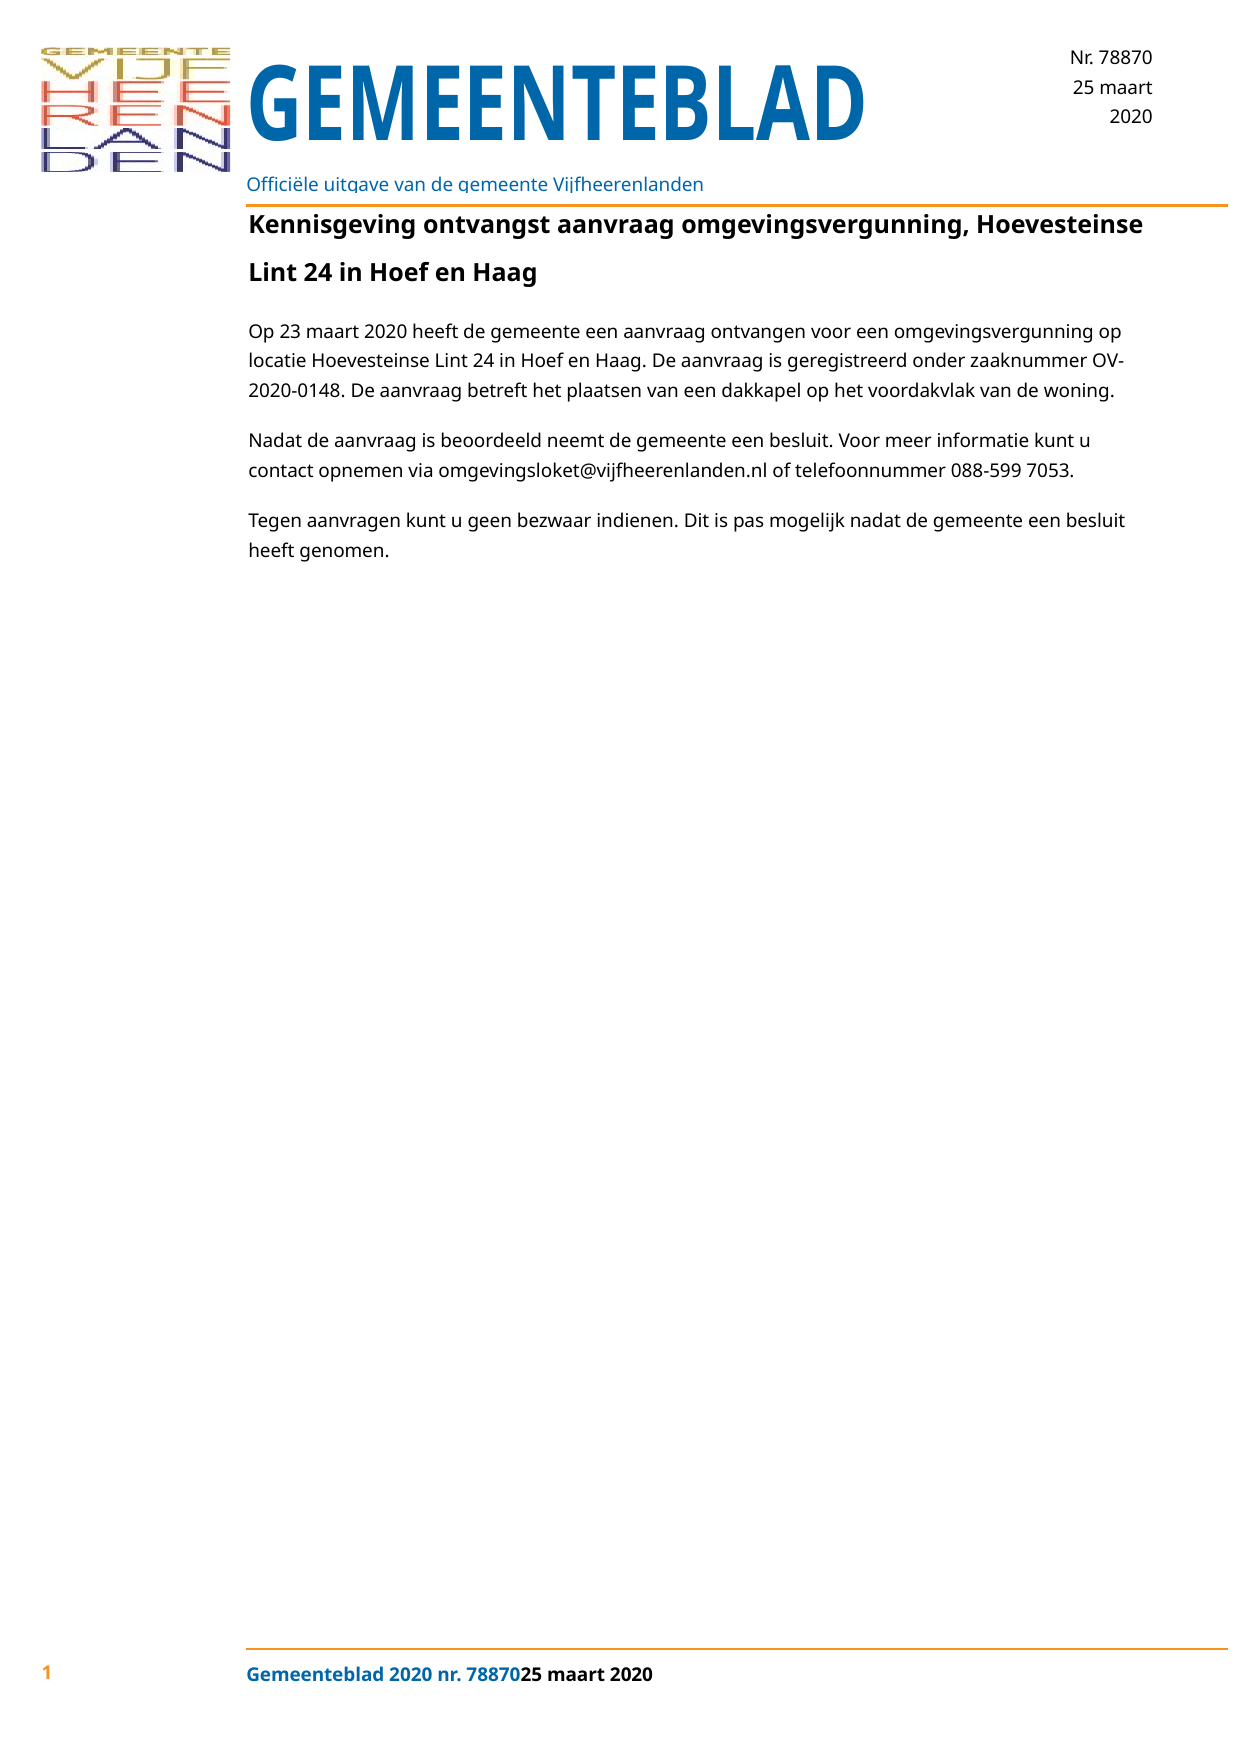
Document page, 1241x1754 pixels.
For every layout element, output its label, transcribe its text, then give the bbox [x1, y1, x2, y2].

picture [41, 47, 231, 172]
text Kennisgeving ontvangst aanvraag omgevingsvergunning, Hoevesteinse Lint 24 in Hoef en Haag [248, 207, 1152, 288]
text Tegen aanvragen kunt u geen bezwaar indienen. Dit is pas mogelijk nadat de gemeente een besluit heeft genomen. [248, 507, 1152, 563]
text Nadat de aanvraag is beoordeeld neemt de gemeente een besluit. Voor meer informatie kunt u contact opnemen via omgevingsloket@vijfheerenlanden.nl of telefoonnummer 088-599 7053. [248, 427, 1152, 483]
text Op 23 maart 2020 heeft de gemeente een aanvraag ontvangen voor een omgevingsvergunning op locatie Hoevesteinse Lint 24 in Hoef en Haag. De aanvraag is geregistreerd onder zaaknummer OV-2020-0148. De aanvraag betreft het plaatsen van een dakkapel op het voordakvlak van de woning. [248, 318, 1152, 403]
